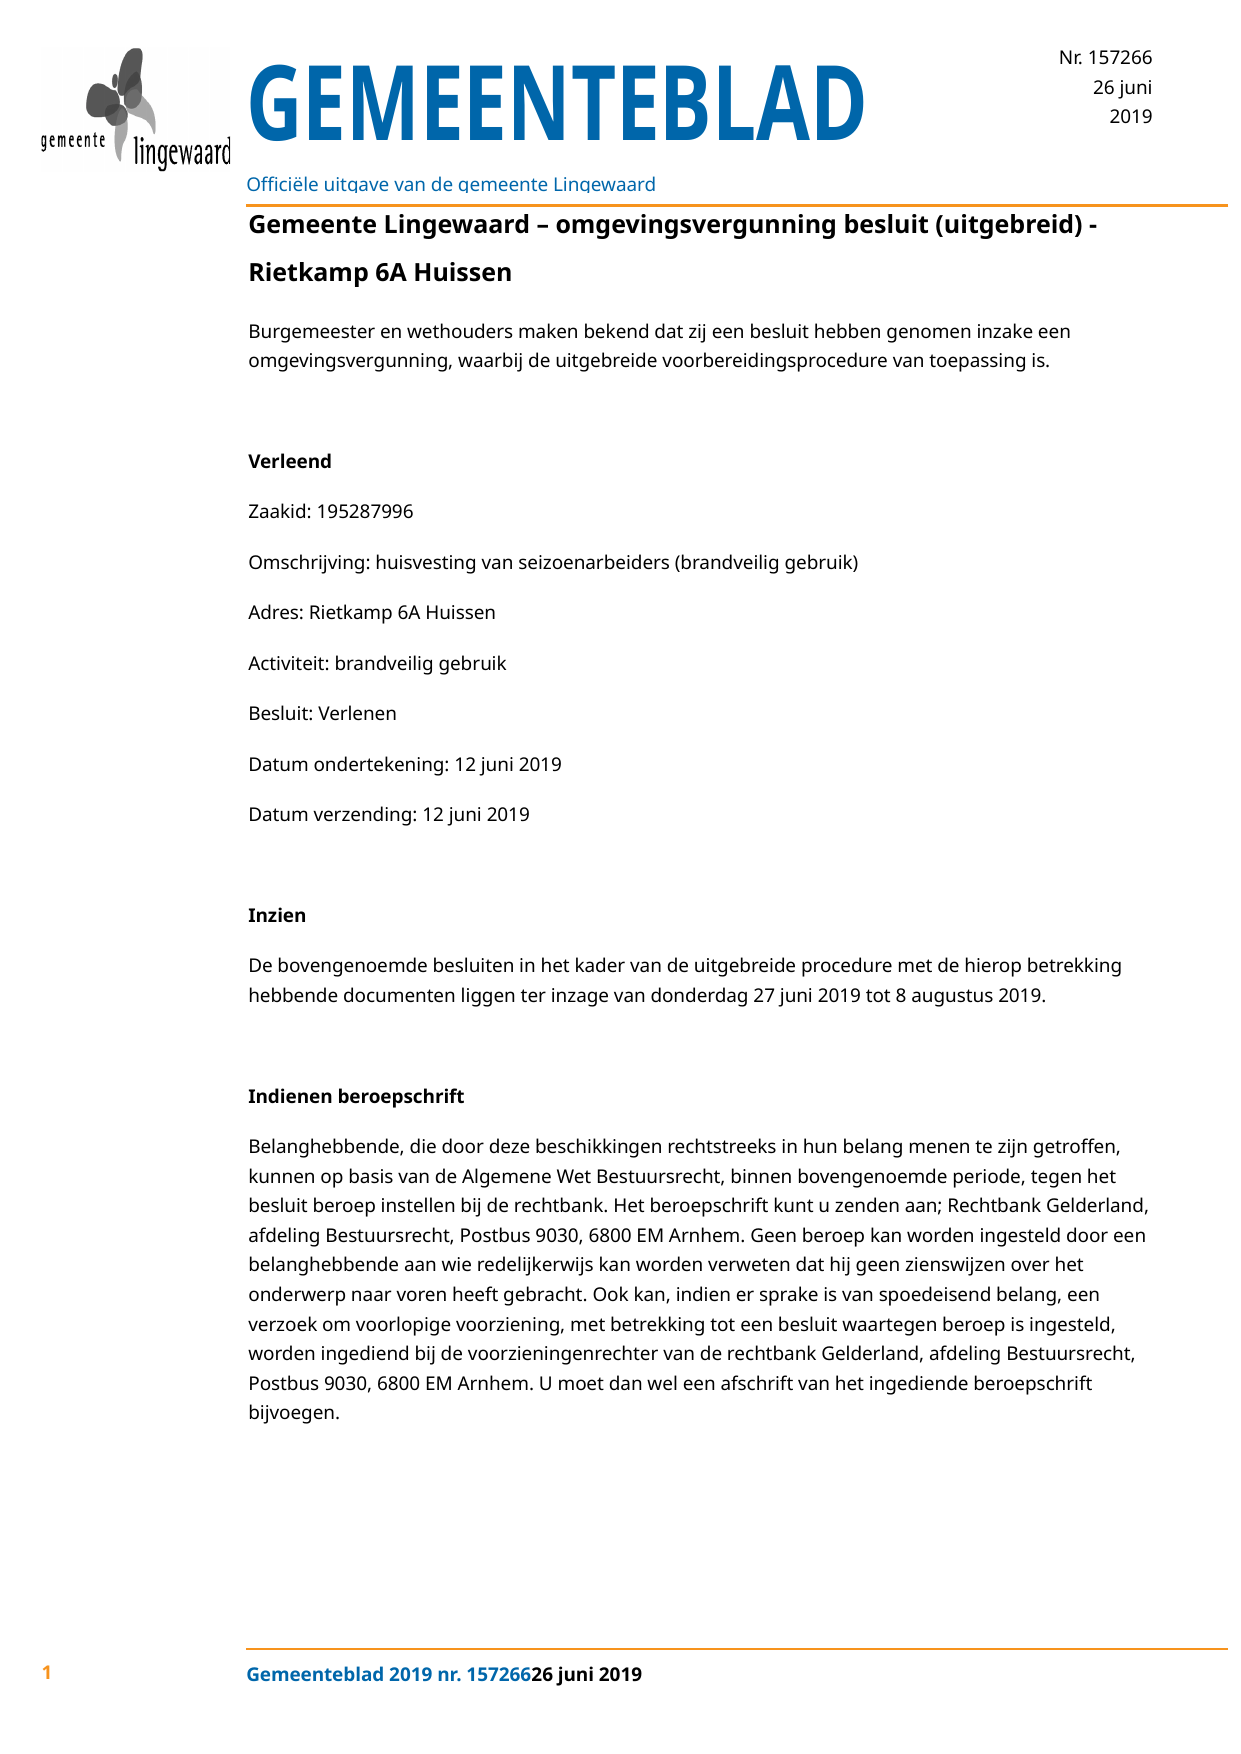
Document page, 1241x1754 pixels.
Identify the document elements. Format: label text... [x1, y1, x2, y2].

text Omschrijving: huisvesting van seizoenarbeiders (brandveilig gebruik) [248, 549, 1152, 575]
text Activiteit: brandveilig gebruik [248, 650, 1152, 676]
picture [41, 47, 231, 172]
text De bovengenoemde besluiten in het kader van de uitgebreide procedure met de hierop betrekking hebbende documenten liggen ter inzage van donderdag 27 juni 2019 tot 8 augustus 2019. [248, 952, 1152, 1008]
text Burgemeester en wethouders maken bekend dat zij een besluit hebben genomen inzake een omgevingsvergunning, waarbij de uitgebreide voorbereidingsprocedure van toepassing is. [248, 318, 1152, 373]
text Indienen beroepschrift [248, 1083, 1152, 1109]
text Zaakid: 195287996 [248, 499, 1152, 524]
text Datum ondertekening: 12 juni 2019 [248, 751, 1152, 777]
text Adres: Rietkamp 6A Huissen [248, 599, 1152, 625]
text Datum verzending: 12 juni 2019 [248, 801, 1152, 827]
text Besluit: Verlenen [248, 700, 1152, 726]
text Gemeente Lingewaard – omgevingsvergunning besluit (uitgebreid) - Rietkamp 6A Huissen [248, 207, 1152, 288]
text Inzien [248, 902, 1152, 928]
text Verleend [248, 448, 1152, 474]
text Belanghebbende, die door deze beschikkingen rechtstreeks in hun belang menen te zijn getroffen, kunnen op basis van de Algemene Wet Bestuursrecht, binnen bovengenoemde periode, tegen het besluit beroep instellen bij de rechtbank. Het beroepschrift kunt u zenden aan; Rechtbank Gelderland, afdeling Bestuursrecht, Postbus 9030, 6800 EM Arnhem. Geen beroep kan worden ingesteld door een belanghebbende aan wie redelijkerwijs kan worden verweten dat hij geen zienswijzen over het onderwerp naar voren heeft gebracht. Ook kan, indien er sprake is van spoedeisend belang, een verzoek om voorlopige voorziening, met betrekking tot een besluit waartegen beroep is ingesteld, worden ingediend bij de voorzieningenrechter van de rechtbank Gelderland, afdeling Bestuursrecht, Postbus 9030, 6800 EM Arnhem. U moet dan wel een afschrift van het ingediende beroepschrift bijvoegen. [248, 1133, 1152, 1425]
